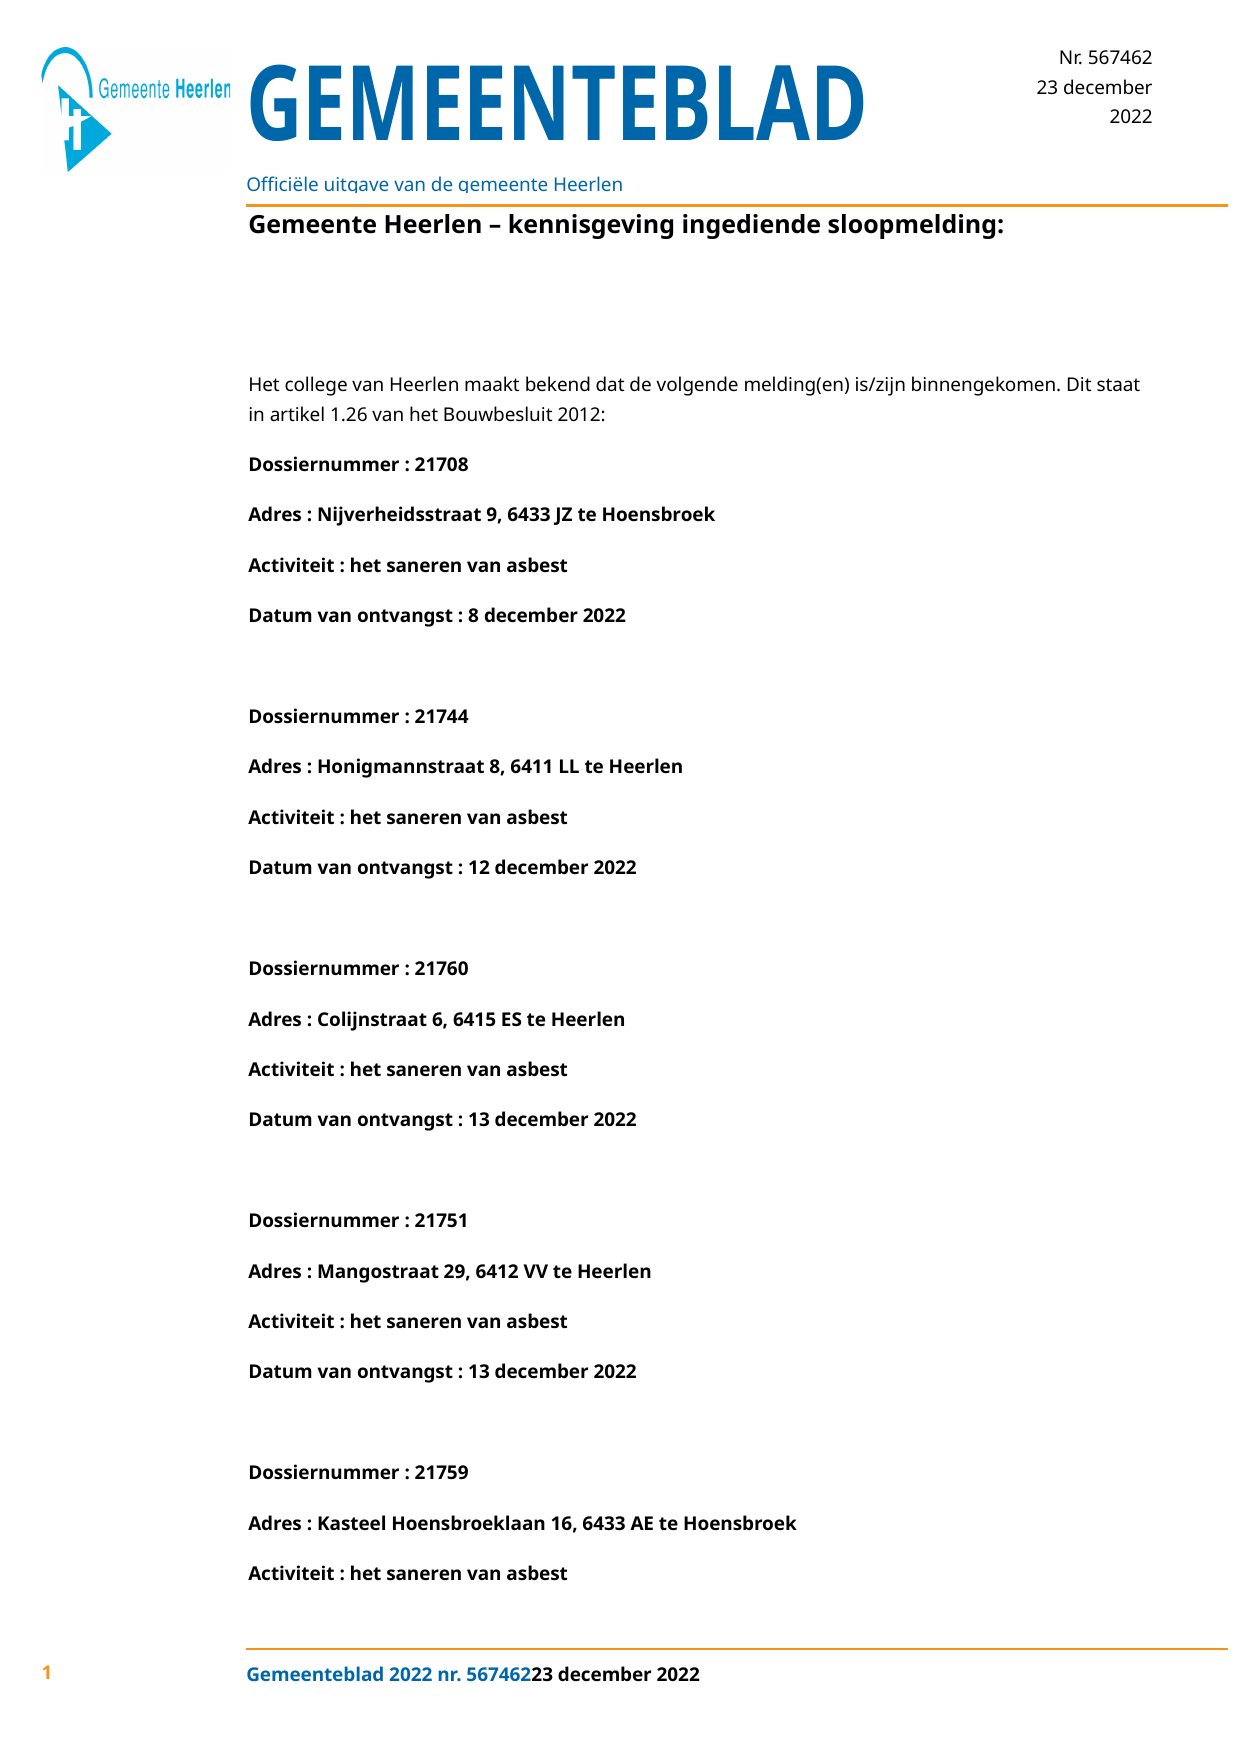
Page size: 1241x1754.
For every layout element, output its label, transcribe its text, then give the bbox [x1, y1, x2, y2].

text Datum van ontvangst : 8 december 2022 [248, 602, 1152, 628]
text Het college van Heerlen maakt bekend dat de volgende melding(en) is/zijn binnengekomen. Dit staat in artikel 1.26 van het Bouwbesluit 2012: [248, 371, 1152, 426]
text Adres : Nijverheidsstraat 9, 6433 JZ te Hoensbroek [248, 502, 1152, 527]
text Datum van ontvangst : 13 december 2022 [248, 1107, 1152, 1132]
text Adres : Kasteel Hoensbroeklaan 16, 6433 AE te Hoensbroek [248, 1510, 1152, 1536]
text Dossiernummer : 21751 [248, 1207, 1152, 1233]
text Activiteit : het saneren van asbest [248, 552, 1152, 578]
text Dossiernummer : 21744 [248, 703, 1152, 729]
text Adres : Mangostraat 29, 6412 VV te Heerlen [248, 1258, 1152, 1283]
text Activiteit : het saneren van asbest [248, 804, 1152, 830]
text Dossiernummer : 21759 [248, 1459, 1152, 1485]
text Dossiernummer : 21760 [248, 955, 1152, 981]
text Adres : Colijnstraat 6, 6415 ES te Heerlen [248, 1006, 1152, 1031]
text Adres : Honigmannstraat 8, 6411 LL te Heerlen [248, 754, 1152, 779]
text Dossiernummer : 21708 [248, 451, 1152, 477]
text Datum van ontvangst : 13 december 2022 [248, 1359, 1152, 1384]
text Activiteit : het saneren van asbest [248, 1308, 1152, 1334]
picture [41, 47, 231, 172]
text Datum van ontvangst : 12 december 2022 [248, 854, 1152, 880]
text Activiteit : het saneren van asbest [248, 1056, 1152, 1082]
picture [41, 47, 59, 70]
text Gemeente Heerlen – kennisgeving ingediende sloopmelding: [248, 207, 1152, 241]
text Activiteit : het saneren van asbest [248, 1560, 1152, 1586]
